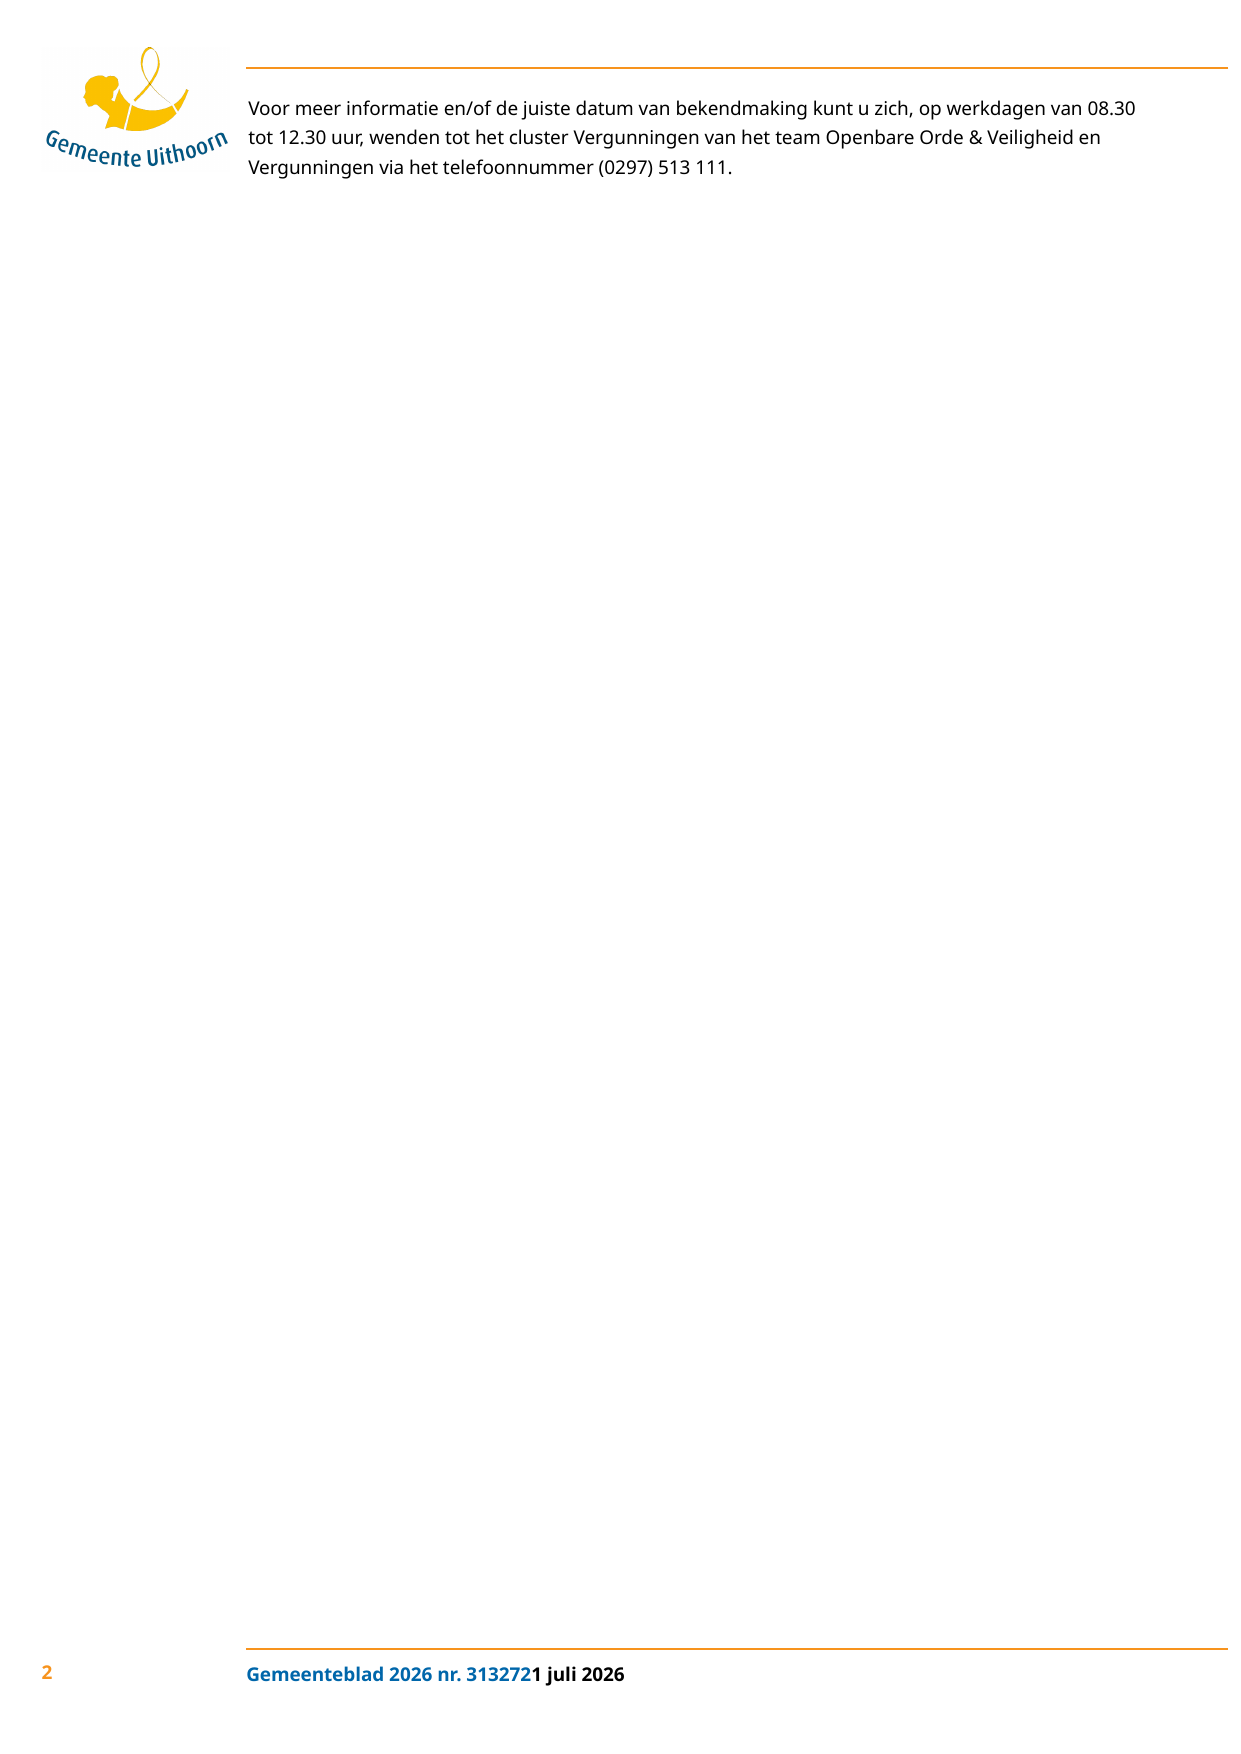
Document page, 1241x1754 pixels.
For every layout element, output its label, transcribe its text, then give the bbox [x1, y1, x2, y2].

text Voor meer informatie en/of de juiste datum van bekendmaking kunt u zich, op werkdagen van 08.30 tot 12.30 uur, wenden tot het cluster Vergunningen van het team Openbare Orde & Veiligheid en Vergunningen via het telefoonnummer (0297) 513 111. [248, 95, 1152, 180]
picture [41, 47, 231, 172]
